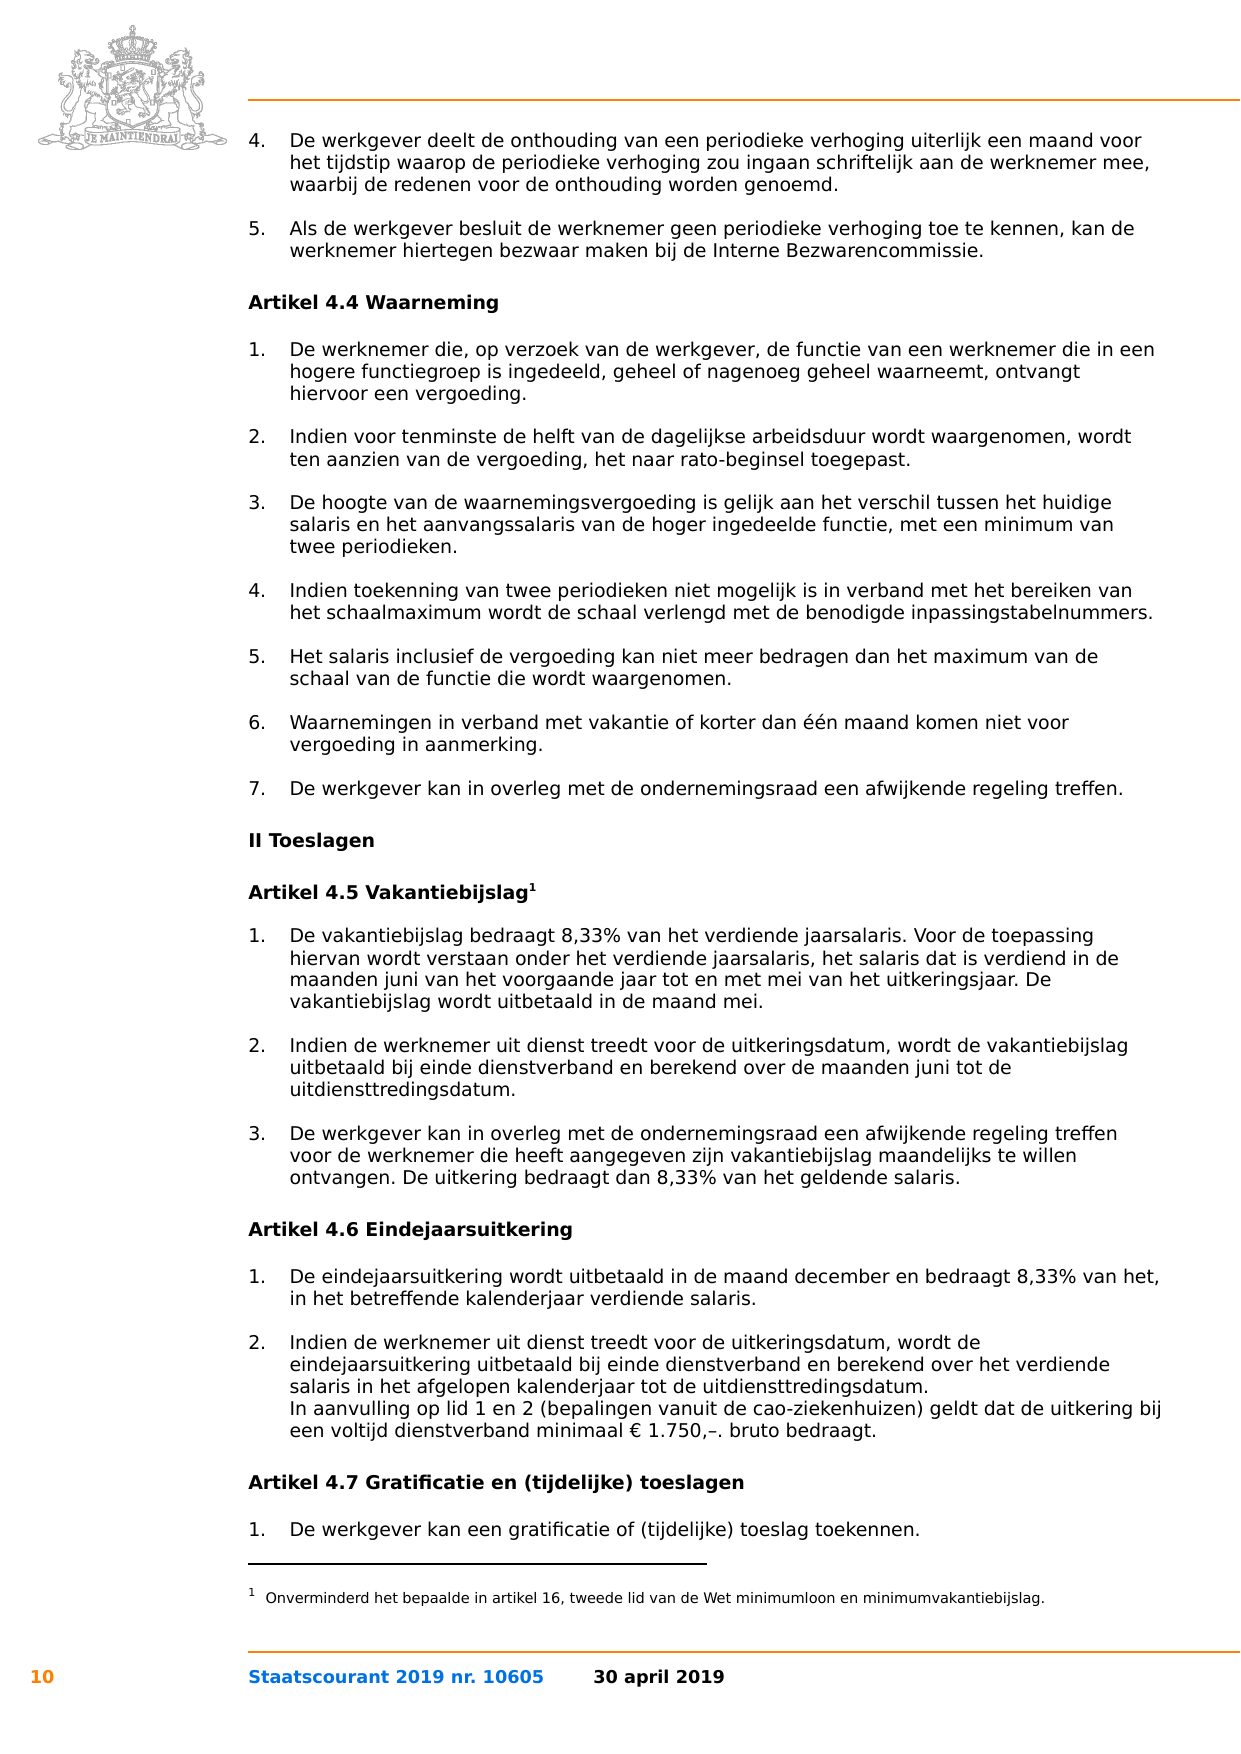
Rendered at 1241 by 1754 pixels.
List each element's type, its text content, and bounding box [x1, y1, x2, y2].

text 1. De werkgever kan een gratificatie of (tijdelijke) toeslag toekennen. [248, 1519, 1163, 1541]
subtitle II Toeslagen [248, 829, 1163, 852]
text 7. De werkgever kan in overleg met de ondernemingsraad een afwijkende regeling treffen. [248, 778, 1163, 799]
text 6. Waarnemingen in verband met vakantie of korter dan één maand komen niet voor vergoeding in aanmerking. [248, 712, 1163, 756]
text 4. De werkgever deelt de onthouding van een periodieke verhoging uiterlijk een maand voor het tijdstip waarop de periodieke verhoging zou ingaan schriftelijk aan de werknemer mee, waarbij de redenen voor de onthouding worden genoemd. [248, 130, 1163, 196]
picture [38, 25, 227, 150]
text 1. De werknemer die, op verzoek van de werkgever, de functie van een werknemer die in een hogere functiegroep is ingedeeld, geheel of nagenoeg geheel waarneemt, ontvangt hiervoor een vergoeding. [248, 339, 1163, 404]
text Onverminderd het bepaalde in artikel 16, tweede lid van de Wet minimumloon en minimumvakantiebijslag. [248, 1586, 1163, 1608]
text 1. De vakantiebijslag bedraagt 8,33% van het verdiende jaarsalaris. Voor de toepassing hiervan wordt verstaan onder het verdiende jaarsalaris, het salaris dat is verdiend in de maanden juni van het voorgaande jaar tot en met mei van het uitkeringsjaar. De vakantiebijslag wordt uitbetaald in de maand mei. [248, 925, 1163, 1013]
text 2. Indien voor tenminste de helft van de dagelijkse arbeidsduur wordt waargenomen, wordt ten aanzien van de vergoeding, het naar rato-beginsel toegepast. [248, 426, 1163, 470]
subtitle Artikel 4.5 Vakantiebijslag [248, 882, 1163, 903]
subtitle Artikel 4.6 Eindejaarsuitkering [248, 1219, 1163, 1241]
text 4. Indien toekenning van twee periodieken niet mogelijk is in verband met het bereiken van het schaalmaximum wordt de schaal verlengd met de benodigde inpassingstabelnummers. [248, 580, 1163, 624]
text 3. De werkgever kan in overleg met de ondernemingsraad een afwijkende regeling treffen voor de werknemer die heeft aangegeven zijn vakantiebijslag maandelijks te willen ontvangen. De uitkering bedraagt dan 8,33% van het geldende salaris. [248, 1123, 1163, 1189]
text 2. Indien de werknemer uit dienst treedt voor de uitkeringsdatum, wordt de vakantiebijslag uitbetaald bij einde dienstverband en berekend over de maanden juni tot de uitdiensttredingsdatum. [248, 1035, 1163, 1101]
text 5. Als de werkgever besluit de werknemer geen periodieke verhoging toe te kennen, kan de werknemer hiertegen bezwaar maken bij de Interne Bezwarencommissie. [248, 218, 1163, 262]
subtitle Artikel 4.4 Waarneming [248, 292, 1163, 314]
text 1. De eindejaarsuitkering wordt uitbetaald in de maand december en bedraagt 8,33% van het, in het betreffende kalenderjaar verdiende salaris. [248, 1266, 1163, 1310]
text In aanvulling op lid 1 en 2 (bepalingen vanuit de cao-ziekenhuizen) geldt dat de uitkering bij een voltijd dienstverband minimaal € 1.750,–. bruto bedraagt. [289, 1398, 1163, 1442]
subtitle Artikel 4.7 Gratificatie en (tijdelijke) toeslagen [248, 1472, 1163, 1494]
text 3. De hoogte van de waarnemingsvergoeding is gelijk aan het verschil tussen het huidige salaris en het aanvangssalaris van de hoger ingedeelde functie, met een minimum van twee periodieken. [248, 492, 1163, 558]
text 5. Het salaris inclusief de vergoeding kan niet meer bedragen dan het maximum van de schaal van de functie die wordt waargenomen. [248, 646, 1163, 690]
text 2. Indien de werknemer uit dienst treedt voor de uitkeringsdatum, wordt de eindejaarsuitkering uitbetaald bij einde dienstverband en berekend over het verdiende salaris in het afgelopen kalenderjaar tot de uitdiensttredingsdatum. [248, 1332, 1163, 1398]
